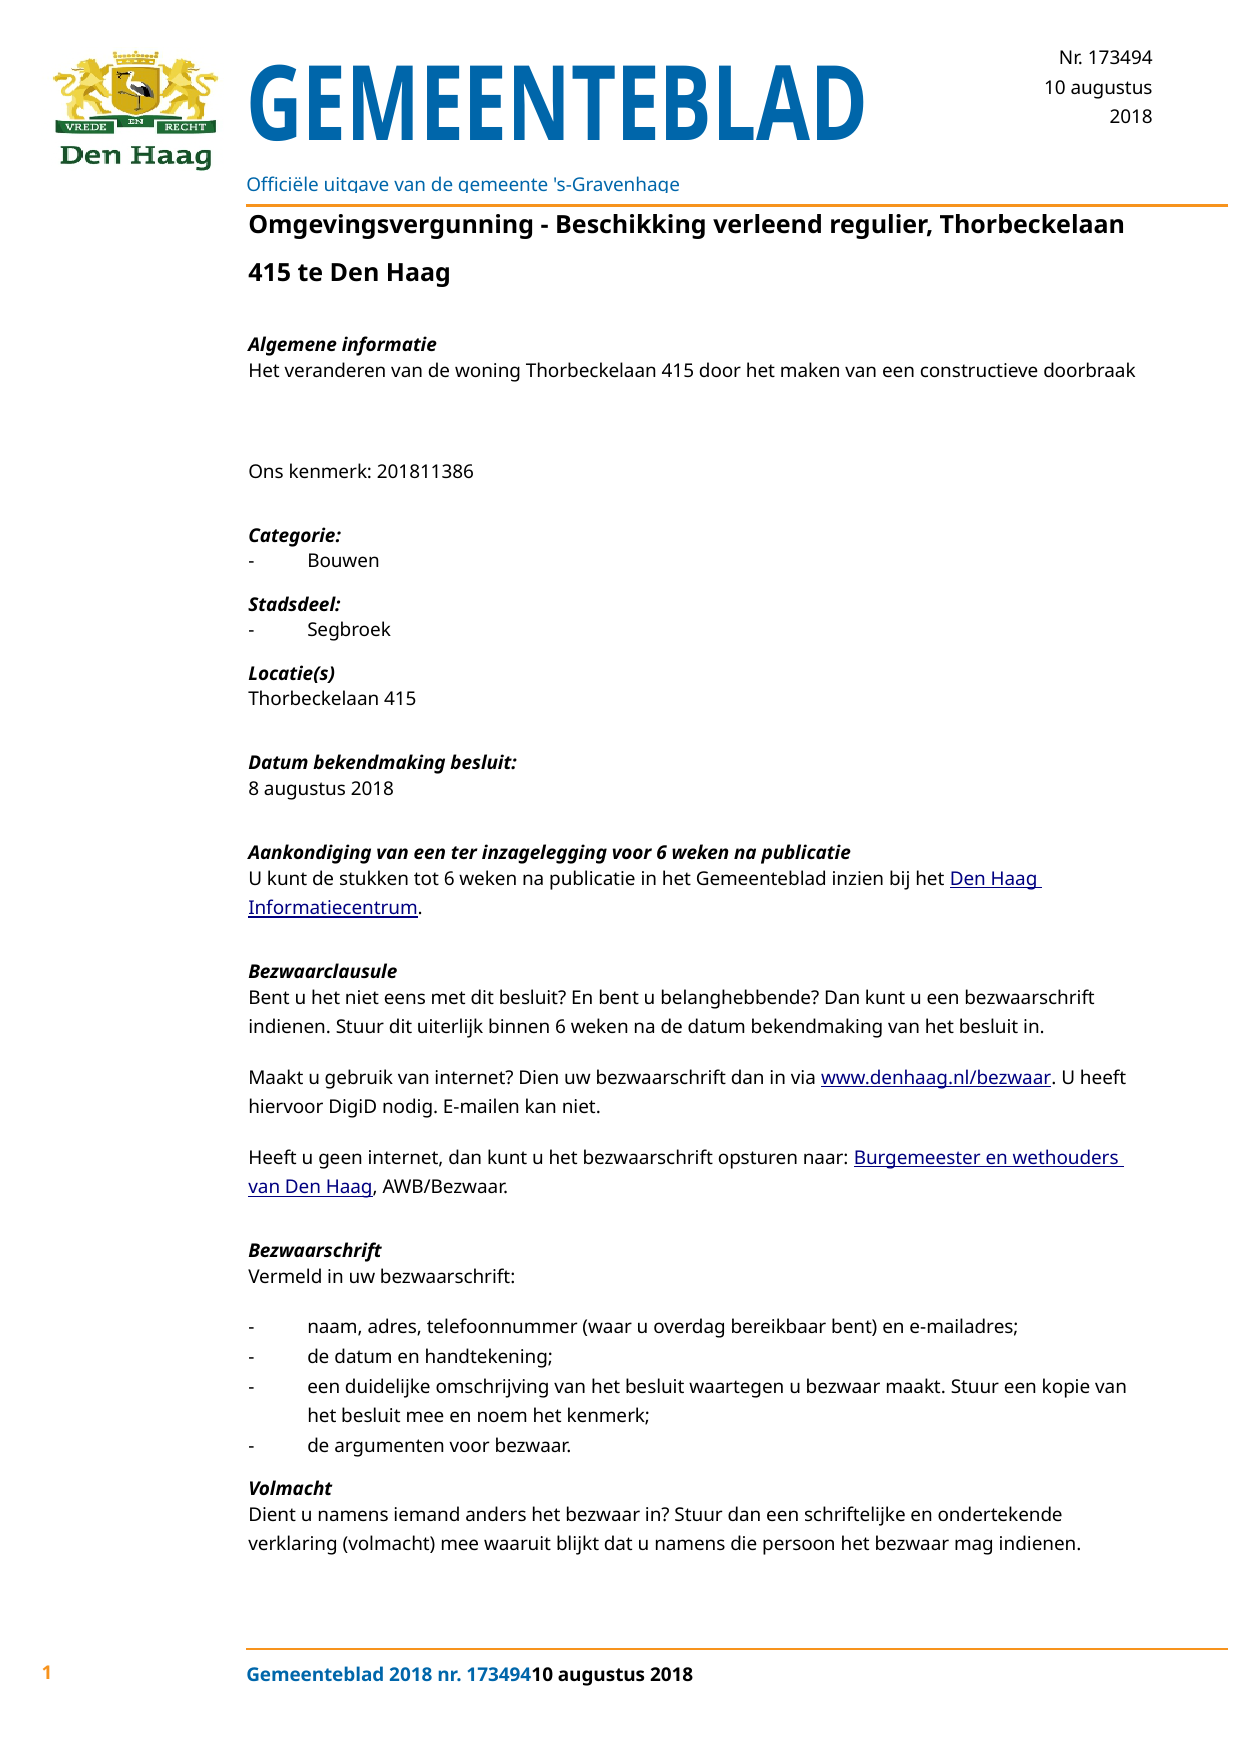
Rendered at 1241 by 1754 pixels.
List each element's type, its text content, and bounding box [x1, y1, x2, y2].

text Bezwaarclausule [248, 958, 1152, 984]
text Categorie: [248, 522, 1152, 548]
list naam, adres, telefoonnummer (waar u overdag bereikbaar bent) en e-mailadres; [248, 1314, 1152, 1339]
text Maakt u gebruik van internet? Dien uw bezwaarschrift dan in via www.denhaag.nl/bezwaar. U heeft hiervoor DigiD nodig. E-mailen kan niet. [248, 1064, 1152, 1119]
text Thorbeckelaan 415 [248, 685, 1152, 711]
text Volmacht [248, 1475, 1152, 1501]
list Bouwen [248, 548, 1152, 573]
text Locatie(s) [248, 660, 1152, 685]
list de datum en handtekening; [248, 1343, 1152, 1369]
text Algemene informatie [248, 331, 1152, 357]
text Omgevingsvergunning - Beschikking verleend regulier, Thorbeckelaan 415 te Den Haag [248, 207, 1152, 288]
text Vermeld in uw bezwaarschrift: [248, 1263, 1152, 1289]
text Heeft u geen internet, dan kunt u het bezwaarschrift opsturen naar: Burgemeester en wethouders van Den Haag, AWB/Bezwaar. [248, 1144, 1152, 1199]
text U kunt de stukken tot 6 weken na publicatie in het Gemeenteblad inzien bij het Den Haag Informatiecentrum. [248, 865, 1152, 920]
picture [41, 47, 231, 172]
text Stadsdeel: [248, 591, 1152, 617]
text Datum bekendmaking besluit: [248, 749, 1152, 775]
text 8 augustus 2018 [248, 775, 1152, 801]
text Het veranderen van de woning Thorbeckelaan 415 door het maken van een constructieve doorbraak [248, 357, 1152, 383]
text Aankondiging van een ter inzagelegging voor 6 weken na publicatie [248, 839, 1152, 865]
list de argumenten voor bezwaar. [248, 1432, 1152, 1458]
text Bent u het niet eens met dit besluit? En bent u belanghebbende? Dan kunt u een bezwaarschrift indienen. Stuur dit uiterlijk binnen 6 weken na de datum bekendmaking van het besluit in. [248, 984, 1152, 1039]
text Ons kenmerk: 201811386 [248, 458, 1152, 484]
text Bezwaarschrift [248, 1238, 1152, 1263]
list een duidelijke omschrijving van het besluit waartegen u bezwaar maakt. Stuur een kopie van het besluit mee en noem het kenmerk; [248, 1373, 1152, 1428]
text Dient u namens iemand anders het bezwaar in? Stuur dan een schriftelijke en ondertekende verklaring (volmacht) mee waaruit blijkt dat u namens die persoon het bezwaar mag indienen. [248, 1501, 1152, 1556]
list Segbroek [248, 617, 1152, 642]
